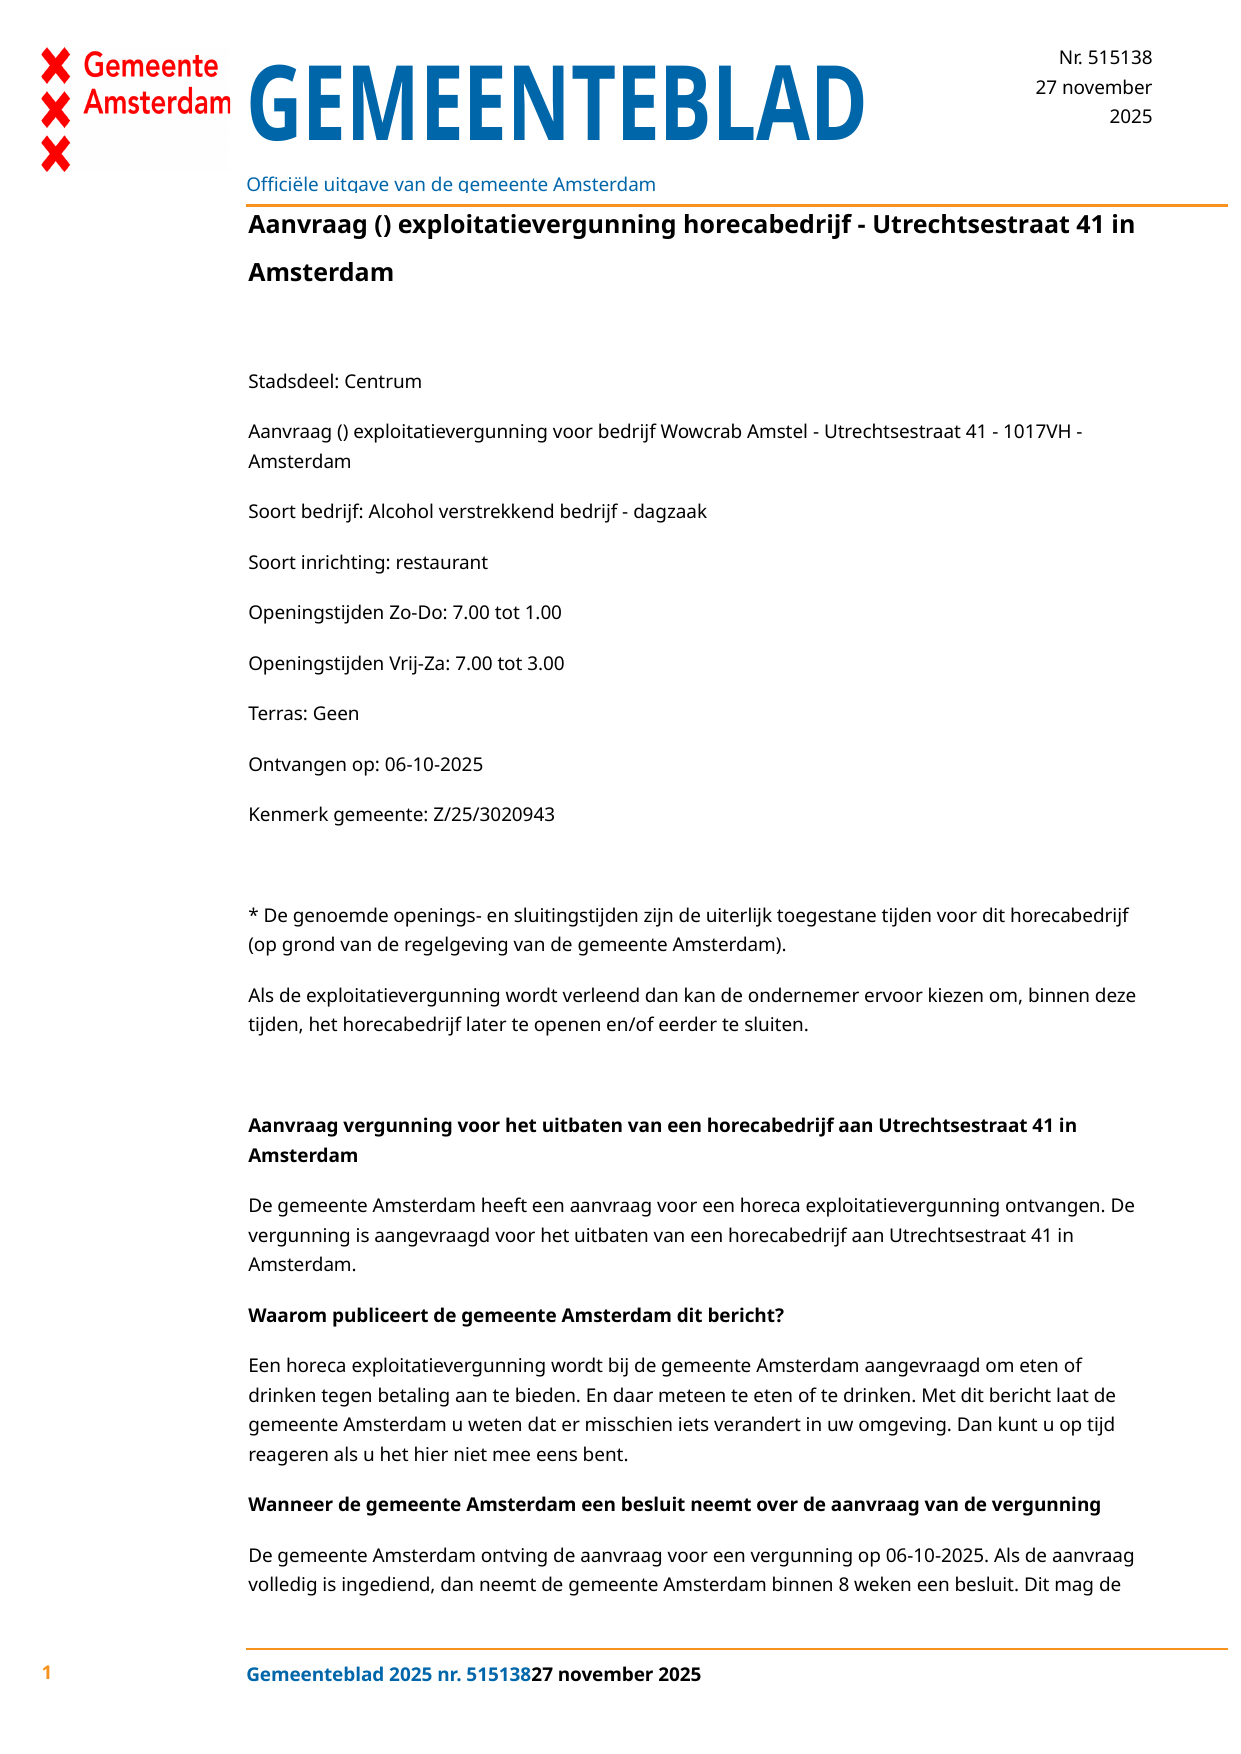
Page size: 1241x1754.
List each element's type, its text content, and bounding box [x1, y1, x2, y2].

text Aanvraag () exploitatievergunning horecabedrijf - Utrechtsestraat 41 in Amsterdam [248, 207, 1152, 288]
text De gemeente Amsterdam heeft een aanvraag voor een horeca exploitatievergunning ontvangen. De vergunning is aangevraagd voor het uitbaten van een horecabedrijf aan Utrechtsestraat 41 in Amsterdam. [248, 1192, 1152, 1277]
text Openingstijden Vrij-Za: 7.00 tot 3.00 [248, 650, 1152, 676]
text Stadsdeel: Centrum [248, 368, 1152, 394]
text * De genoemde openings- en sluitingstijden zijn de uiterlijk toegestane tijden voor dit horecabedrijf (op grond van de regelgeving van de gemeente Amsterdam). [248, 902, 1152, 957]
text Als de exploitatievergunning wordt verleend dan kan de ondernemer ervoor kiezen om, binnen deze tijden, het horecabedrijf later te openen en/of eerder te sluiten. [248, 982, 1152, 1037]
text Aanvraag () exploitatievergunning voor bedrijf Wowcrab Amstel - Utrechtsestraat 41 - 1017VH - Amsterdam [248, 419, 1152, 474]
text Terras: Geen [248, 700, 1152, 726]
text Soort inrichting: restaurant [248, 549, 1152, 575]
text Aanvraag vergunning voor het uitbaten van een horecabedrijf aan Utrechtsestraat 41 in Amsterdam [248, 1112, 1152, 1168]
text De gemeente Amsterdam ontving de aanvraag voor een vergunning op 06-10-2025. Als de aanvraag volledig is ingediend, dan neemt de gemeente Amsterdam binnen 8 weken een besluit. Dit mag de [248, 1542, 1152, 1597]
text Ontvangen op: 06-10-2025 [248, 751, 1152, 777]
text Openingstijden Zo-Do: 7.00 tot 1.00 [248, 599, 1152, 625]
text Wanneer de gemeente Amsterdam een besluit neemt over de aanvraag van de vergunning [248, 1492, 1152, 1517]
text Een horeca exploitatievergunning wordt bij de gemeente Amsterdam aangevraagd om eten of drinken tegen betaling aan te bieden. En daar meteen te eten of te drinken. Met dit bericht laat de gemeente Amsterdam u weten dat er misschien iets verandert in uw omgeving. Dan kunt u op tijd reageren als u het hier niet mee eens bent. [248, 1352, 1152, 1467]
text Waarom publiceert de gemeente Amsterdam dit bericht? [248, 1302, 1152, 1328]
picture [41, 47, 231, 172]
text Kenmerk gemeente: Z/25/3020943 [248, 801, 1152, 827]
text Soort bedrijf: Alcohol verstrekkend bedrijf - dagzaak [248, 499, 1152, 524]
